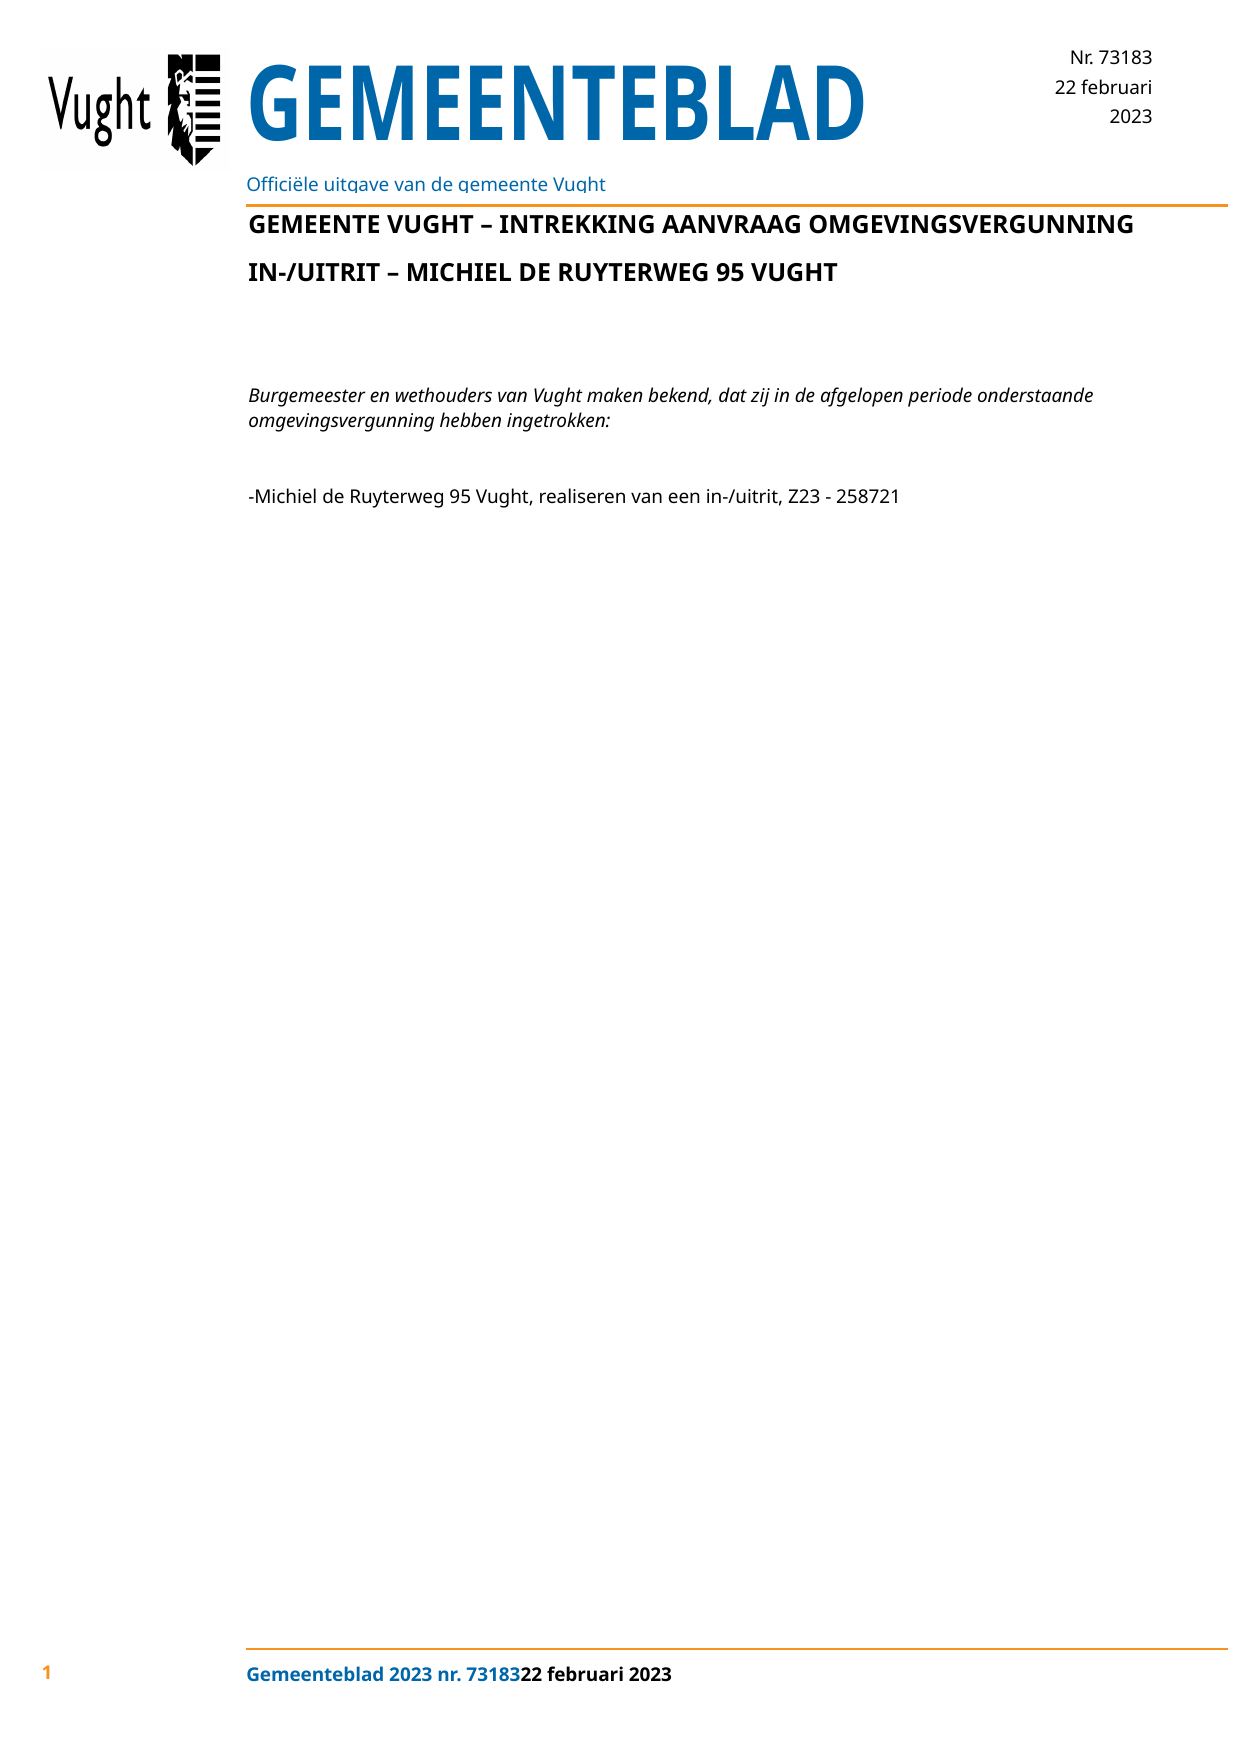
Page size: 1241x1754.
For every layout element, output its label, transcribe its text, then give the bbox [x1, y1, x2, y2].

text GEMEENTE VUGHT – INTREKKING AANVRAAG OMGEVINGSVERGUNNING IN-/UITRIT – MICHIEL DE RUYTERWEG 95 VUGHT [248, 207, 1152, 288]
picture [41, 47, 231, 172]
text Burgemeester en wethouders van Vught maken bekend, dat zij in de afgelopen periode onderstaande omgevingsvergunning hebben ingetrokken: [248, 382, 1152, 433]
text -Michiel de Ruyterweg 95 Vught, realiseren van een in-/uitrit, Z23 - 258721 [248, 484, 1152, 509]
